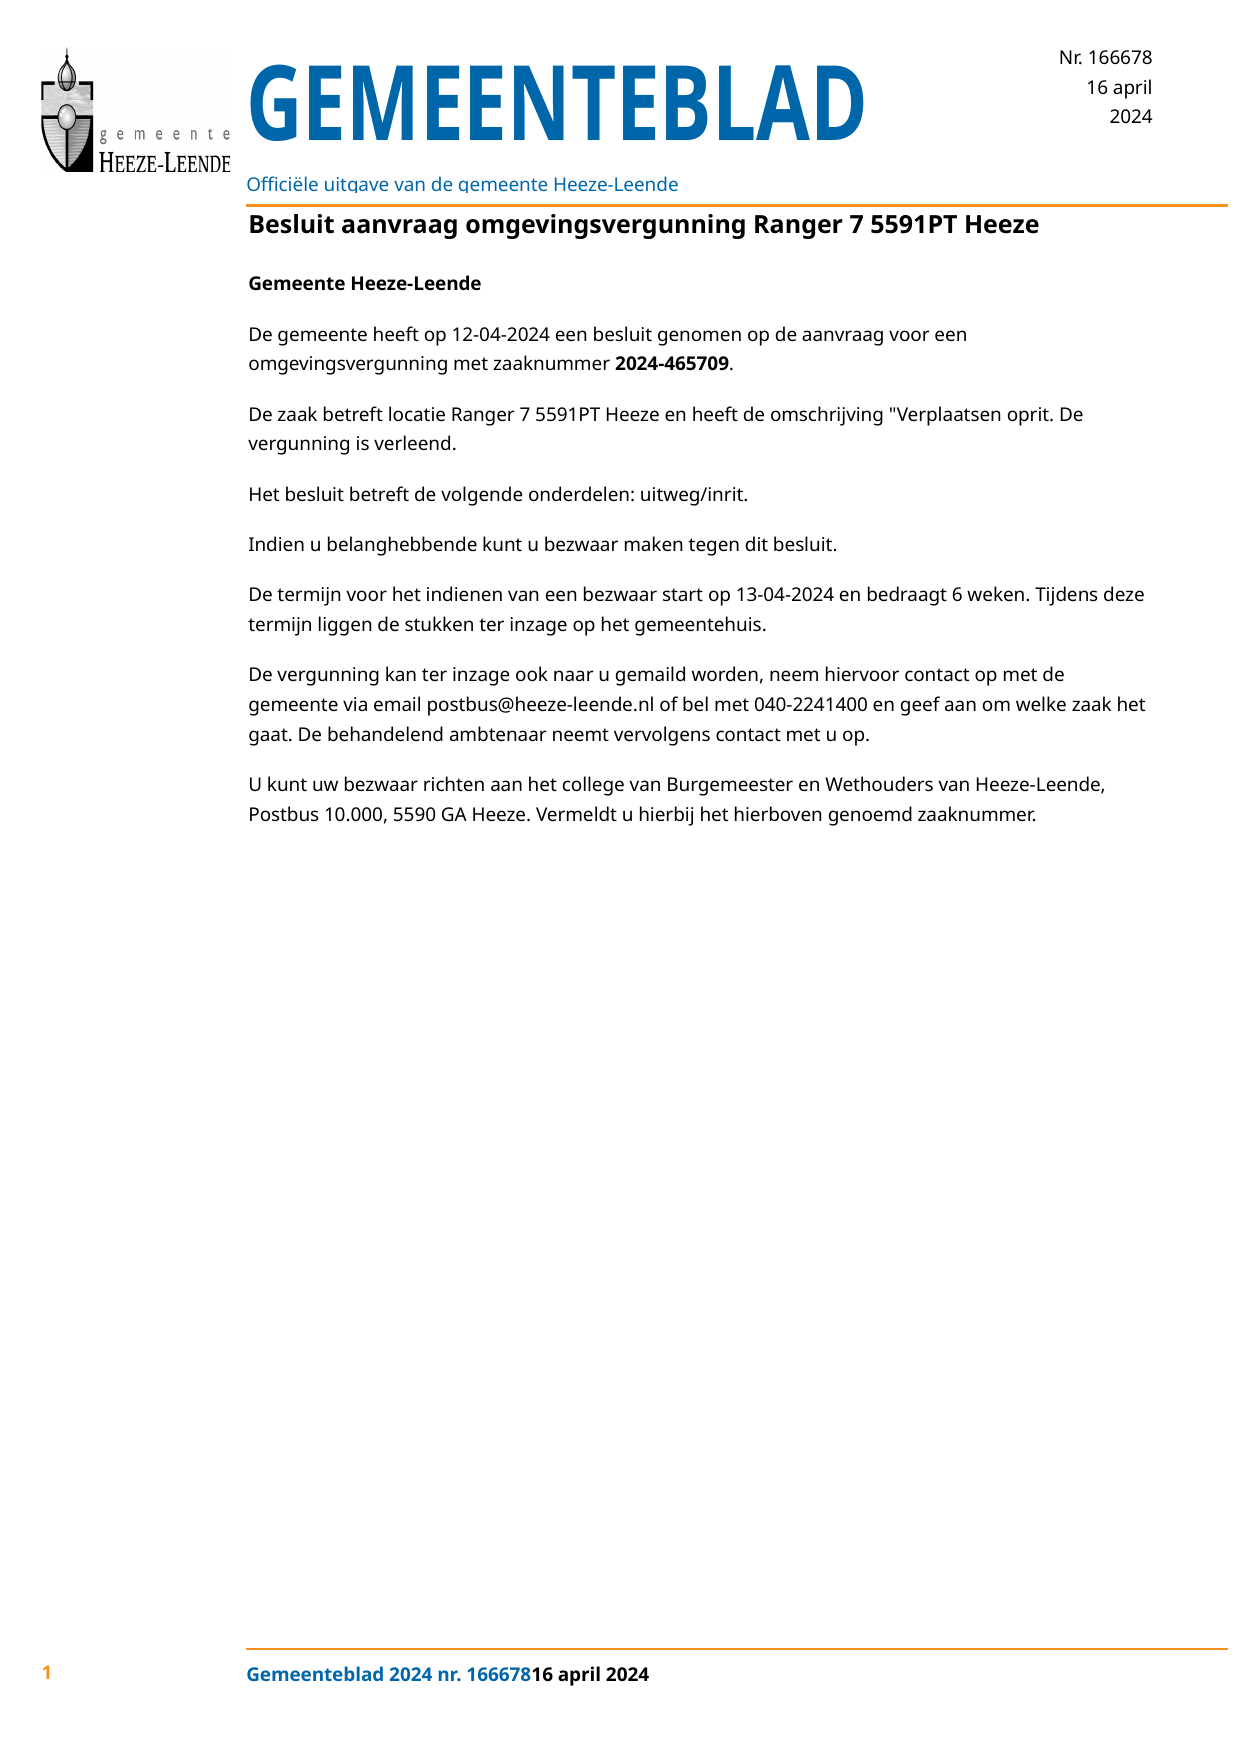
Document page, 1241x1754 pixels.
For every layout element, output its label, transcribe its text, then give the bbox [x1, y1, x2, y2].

text Het besluit betreft de volgende onderdelen: uitweg/inrit. [248, 481, 1152, 506]
text Besluit aanvraag omgevingsvergunning Ranger 7 5591PT Heeze [248, 207, 1152, 241]
text Gemeente Heeze-Leende [248, 270, 1152, 296]
text Indien u belanghebbende kunt u bezwaar maken tegen dit besluit. [248, 531, 1152, 557]
picture [41, 47, 231, 172]
text De gemeente heeft op 12-04-2024 een besluit genomen op de aanvraag voor een omgevingsvergunning met zaaknummer 2024-465709. [248, 321, 1152, 376]
text De zaak betreft locatie Ranger 7 5591PT Heeze en heeft de omschrijving "Verplaatsen oprit. De vergunning is verleend. [248, 401, 1152, 456]
text U kunt uw bezwaar richten aan het college van Burgemeester en Wethouders van Heeze-Leende, Postbus 10.000, 5590 GA Heeze. Vermeldt u hierbij het hierboven genoemd zaaknummer. [248, 771, 1152, 826]
text De vergunning kan ter inzage ook naar u gemaild worden, neem hiervoor contact op met de gemeente via email postbus@heeze-leende.nl of bel met 040-2241400 en geef aan om welke zaak het gaat. De behandelend ambtenaar neemt vervolgens contact met u op. [248, 662, 1152, 746]
text De termijn voor het indienen van een bezwaar start op 13-04-2024 en bedraagt 6 weken. Tijdens deze termijn liggen de stukken ter inzage op het gemeentehuis. [248, 582, 1152, 637]
